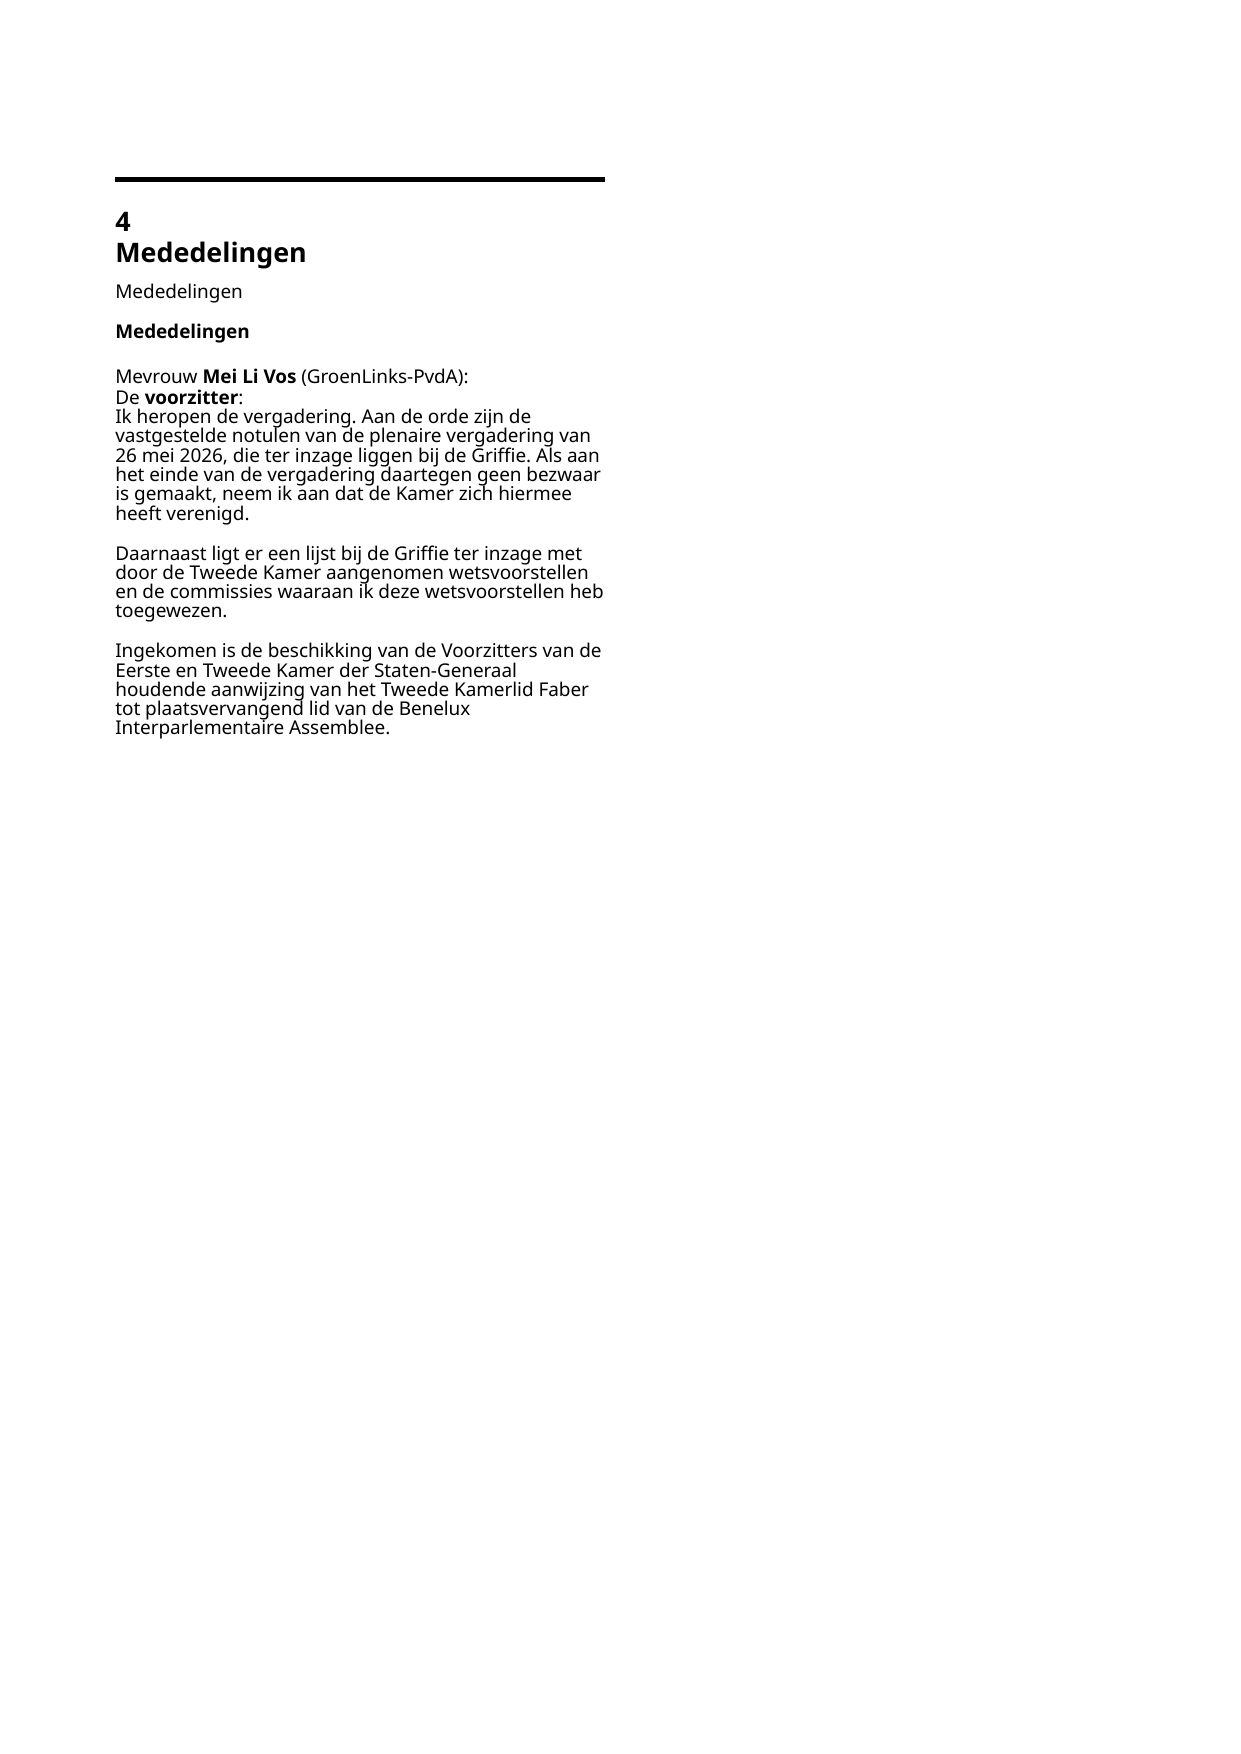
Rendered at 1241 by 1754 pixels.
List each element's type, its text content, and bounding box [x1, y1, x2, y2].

text Ingekomen is de beschikking van de Voorzitters van de Eerste en Tweede Kamer der Staten-Generaal houdende aanwijzing van het Tweede Kamerlid Faber tot plaatsvervangend lid van de Benelux Interparlementaire Assemblee. [115, 642, 605, 739]
text 4 [115, 203, 605, 239]
text Mededelingen [115, 323, 605, 342]
text Ik heropen de vergadering. Aan de orde zijn de vastgestelde notulen van de plenaire vergadering van 26 mei 2026, die ter inzage liggen bij de Griffie. Als aan het einde van de vergadering daartegen geen bezwaar is gemaakt, neem ik aan dat de Kamer zich hiermee heeft verenigd. [115, 408, 605, 524]
text Mededelingen [115, 239, 605, 283]
text Mededelingen [115, 283, 605, 302]
text De voorzitter: [115, 389, 605, 408]
text Daarnaast ligt er een lijst bij de Griffie ter inzage met door de Tweede Kamer aangenomen wetsvoorstellen en de commissies waaraan ik deze wetsvoorstellen heb toegewezen. [115, 544, 605, 622]
text Mevrouw Mei Li Vos (GroenLinks-PvdA): [115, 363, 605, 389]
